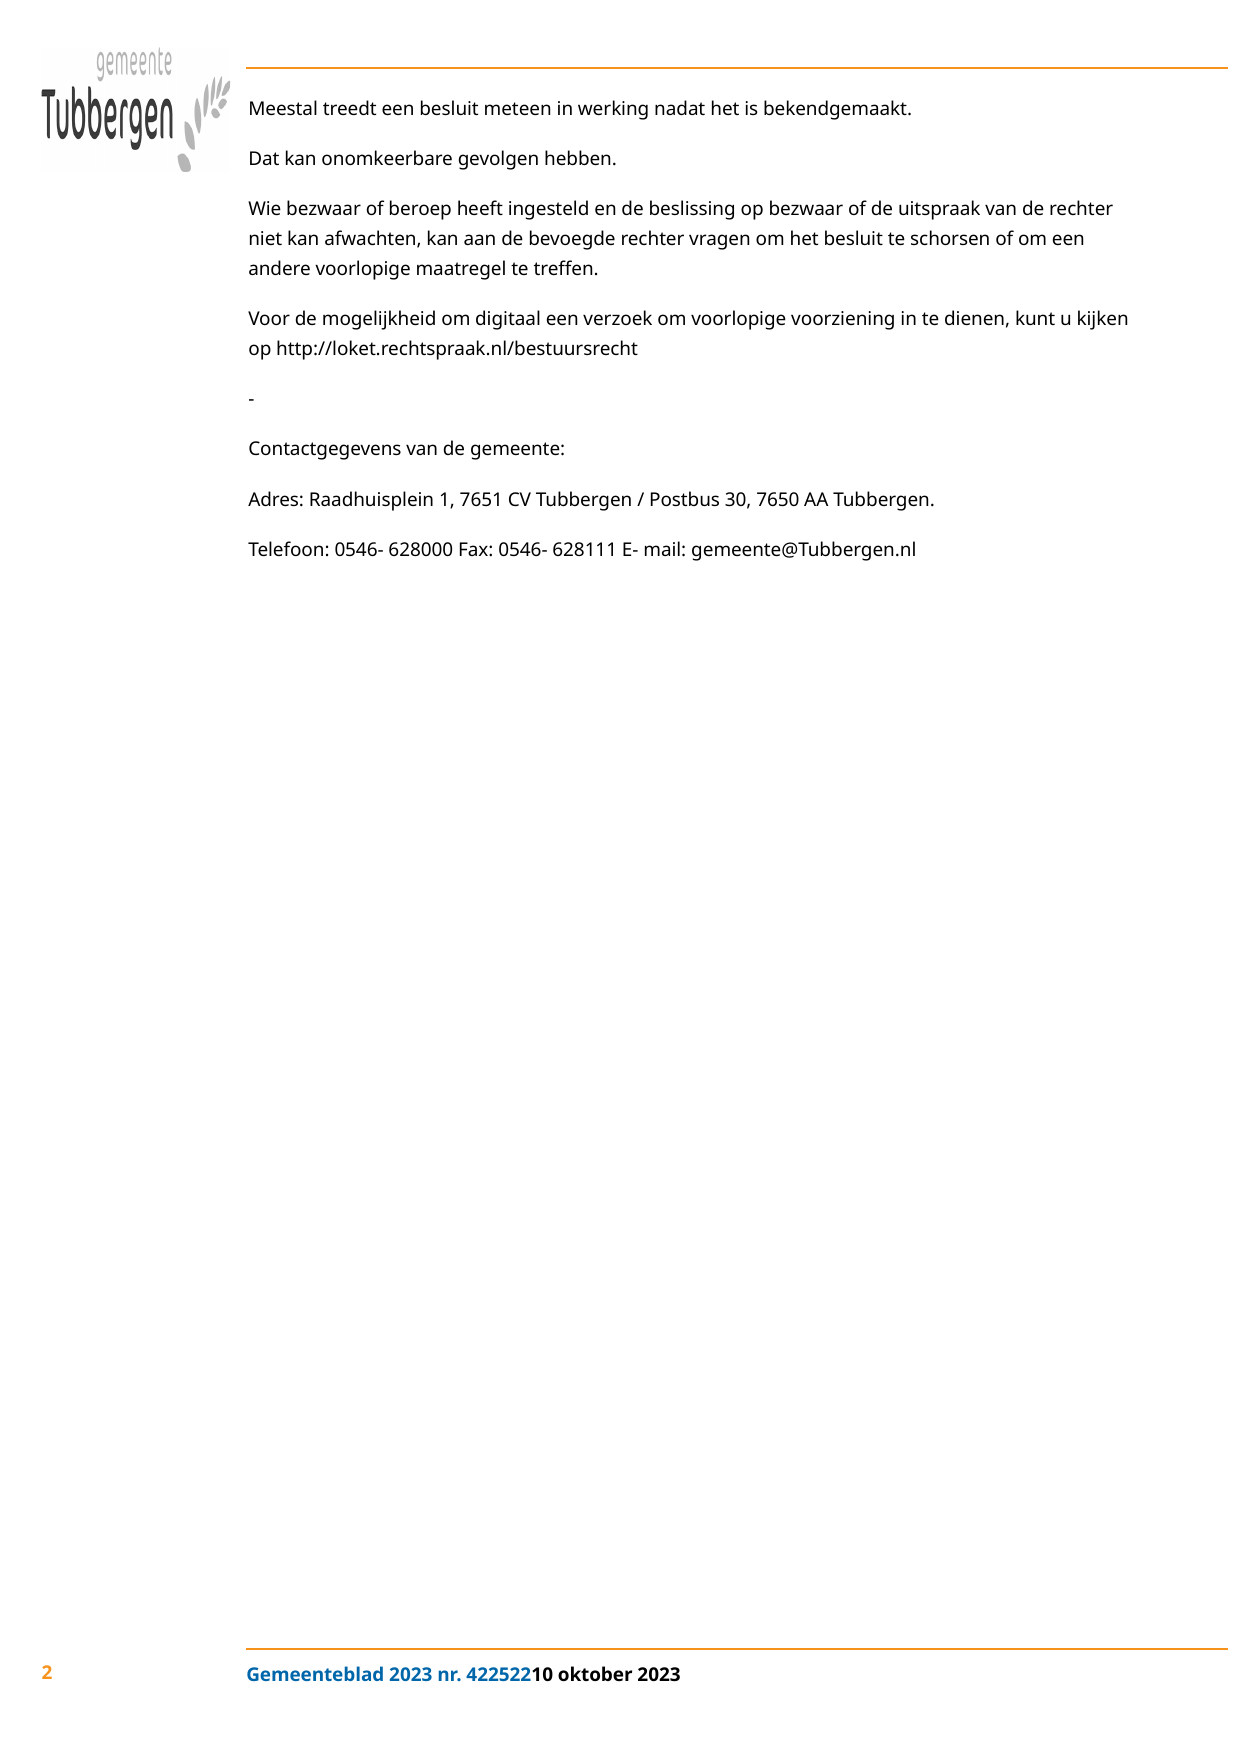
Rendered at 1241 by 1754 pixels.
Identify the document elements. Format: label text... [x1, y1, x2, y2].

text - [248, 385, 1152, 411]
text Voor de mogelijkheid om digitaal een verzoek om voorlopige voorziening in te dienen, kunt u kijken op http://loket.rechtspraak.nl/bestuursrecht [248, 305, 1152, 361]
text Telefoon: 0546- 628000 Fax: 0546- 628111 E- mail: gemeente@Tubbergen.nl [248, 536, 1152, 562]
text Dat kan onomkeerbare gevolgen hebben. [248, 145, 1152, 171]
text Contactgegevens van de gemeente: [248, 436, 1152, 461]
text Wie bezwaar of beroep heeft ingesteld en de beslissing op bezwaar of de uitspraak van de rechter niet kan afwachten, kan aan de bevoegde rechter vragen om het besluit te schorsen of om een andere voorlopige maatregel te treffen. [248, 196, 1152, 281]
text Adres: Raadhuisplein 1, 7651 CV Tubbergen / Postbus 30, 7650 AA Tubbergen. [248, 486, 1152, 512]
picture [41, 47, 231, 172]
text Meestal treedt een besluit meteen in werking nadat het is bekendgemaakt. [248, 95, 1152, 121]
